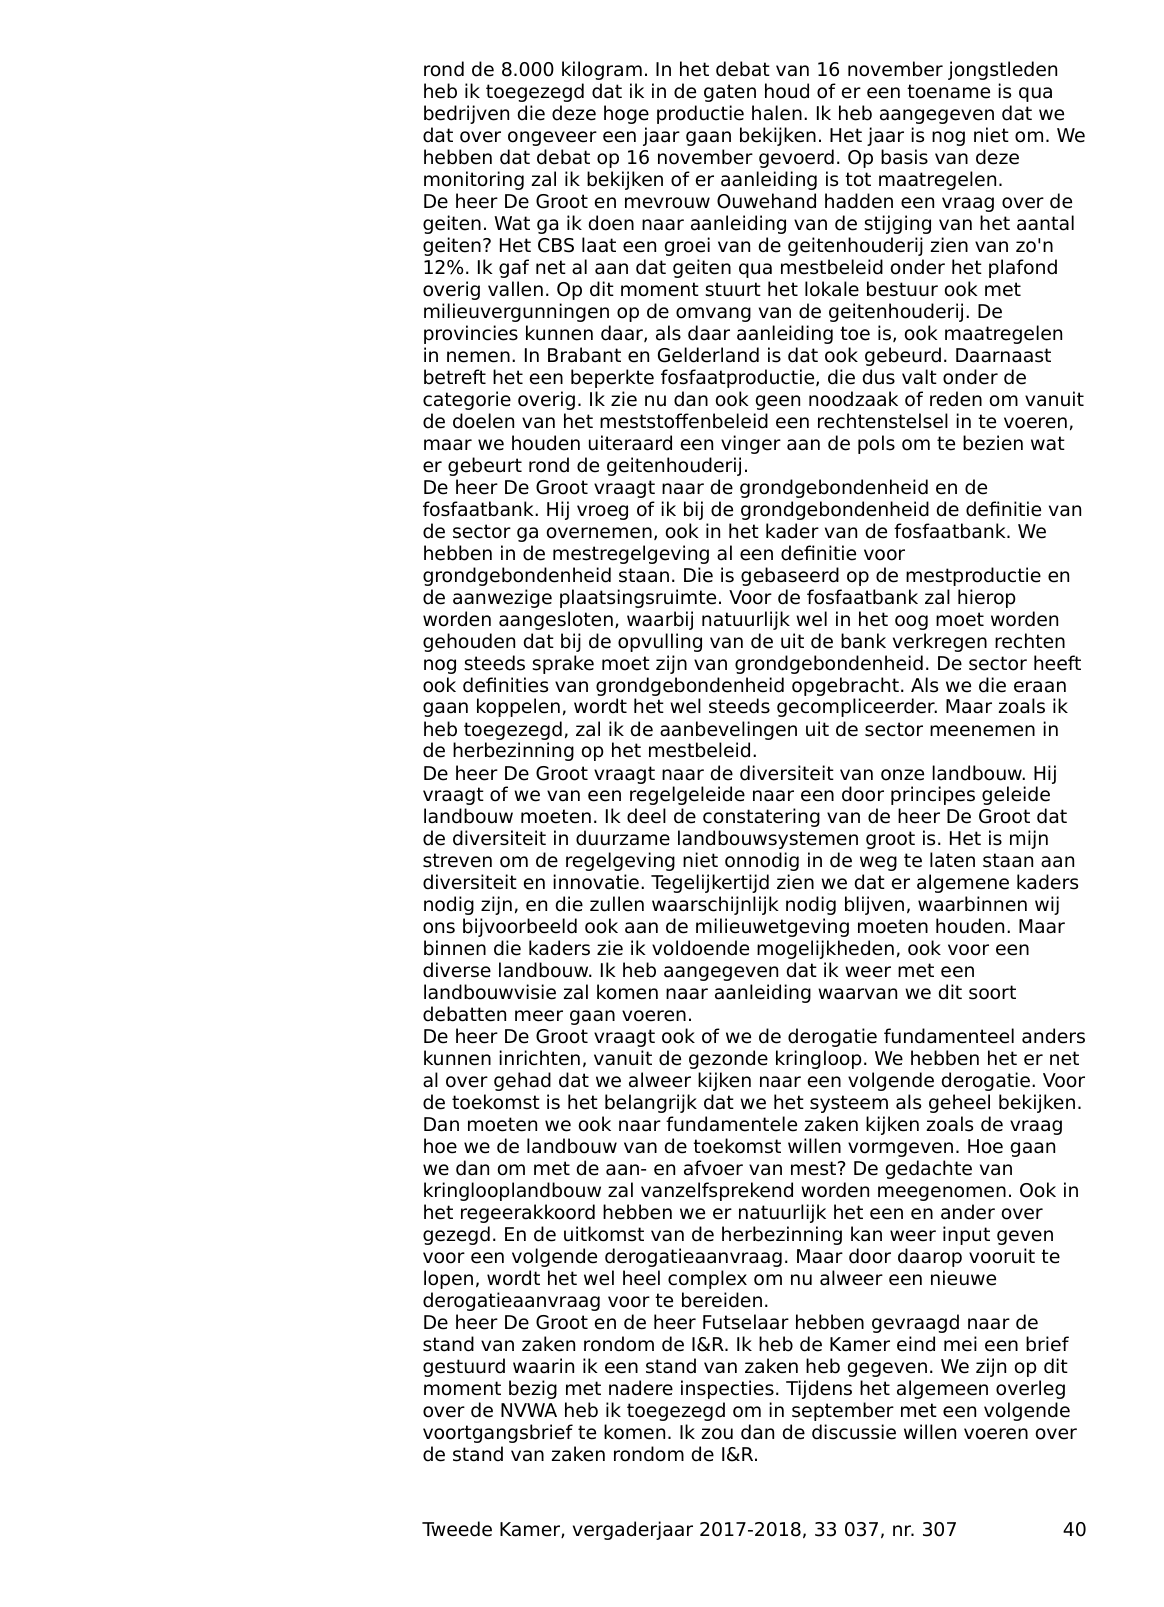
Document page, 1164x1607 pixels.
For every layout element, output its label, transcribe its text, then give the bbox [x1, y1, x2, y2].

text De heer De Groot vraagt ook of we de derogatie fundamenteel anders kunnen inrichten, vanuit de gezonde kringloop. We hebben het er net al over gehad dat we alweer kijken naar een volgende derogatie. Voor de toekomst is het belangrijk dat we het systeem als geheel bekijken. Dan moeten we ook naar fundamentele zaken kijken zoals de vraag hoe we de landbouw van de toekomst willen vormgeven. Hoe gaan we dan om met de aan- en afvoer van mest? De gedachte van kringlooplandbouw zal vanzelfsprekend worden meegenomen. Ook in het regeerakkoord hebben we er natuurlijk het een en ander over gezegd. En de uitkomst van de herbezinning kan weer input geven voor een volgende derogatieaanvraag. Maar door daarop vooruit te lopen, wordt het wel heel complex om nu alweer een nieuwe derogatieaanvraag voor te bereiden. [422, 1026, 1087, 1312]
text De heer De Groot vraagt naar de diversiteit van onze landbouw. Hij vraagt of we van een regelgeleide naar een door principes geleide landbouw moeten. Ik deel de constatering van de heer De Groot dat de diversiteit in duurzame landbouwsystemen groot is. Het is mijn streven om de regelgeving niet onnodig in de weg te laten staan aan diversiteit en innovatie. Tegelijkertijd zien we dat er algemene kaders nodig zijn, en die zullen waarschijnlijk nodig blijven, waarbinnen wij ons bijvoorbeeld ook aan de milieuwetgeving moeten houden. Maar binnen die kaders zie ik voldoende mogelijkheden, ook voor een diverse landbouw. Ik heb aangegeven dat ik weer met een landbouwvisie zal komen naar aanleiding waarvan we dit soort debatten meer gaan voeren. [422, 762, 1087, 1026]
text De heer De Groot vraagt naar de grondgebondenheid en de fosfaatbank. Hij vroeg of ik bij de grondgebondenheid de definitie van de sector ga overnemen, ook in het kader van de fosfaatbank. We hebben in de mestregelgeving al een definitie voor grondgebondenheid staan. Die is gebaseerd op de mestproductie en de aanwezige plaatsingsruimte. Voor de fosfaatbank zal hierop worden aangesloten, waarbij natuurlijk wel in het oog moet worden gehouden dat bij de opvulling van de uit de bank verkregen rechten nog steeds sprake moet zijn van grondgebondenheid. De sector heeft ook definities van grondgebondenheid opgebracht. Als we die eraan gaan koppelen, wordt het wel steeds gecompliceerder. Maar zoals ik heb toegezegd, zal ik de aanbevelingen uit de sector meenemen in de herbezinning op het mestbeleid. [422, 477, 1087, 762]
text De heer De Groot en de heer Futselaar hebben gevraagd naar de stand van zaken rondom de I&R. Ik heb de Kamer eind mei een brief gestuurd waarin ik een stand van zaken heb gegeven. We zijn op dit moment bezig met nadere inspecties. Tijdens het algemeen overleg over de NVWA heb ik toegezegd om in september met een volgende voortgangsbrief te komen. Ik zou dan de discussie willen voeren over de stand van zaken rondom de I&R. [422, 1312, 1087, 1466]
text De heer De Groot en mevrouw Ouwehand hadden een vraag over de geiten. Wat ga ik doen naar aanleiding van de stijging van het aantal geiten? Het CBS laat een groei van de geitenhouderij zien van zo'n 12%. Ik gaf net al aan dat geiten qua mestbeleid onder het plafond overig vallen. Op dit moment stuurt het lokale bestuur ook met milieuvergunningen op de omvang van de geitenhouderij. De provincies kunnen daar, als daar aanleiding toe is, ook maatregelen in nemen. In Brabant en Gelderland is dat ook gebeurd. Daarnaast betreft het een beperkte fosfaatproductie, die dus valt onder de categorie overig. Ik zie nu dan ook geen noodzaak of reden om vanuit de doelen van het meststoffenbeleid een rechtenstelsel in te voeren, maar we houden uiteraard een vinger aan de pols om te bezien wat er gebeurt rond de geitenhouderij. [422, 191, 1087, 477]
text rond de 8.000 kilogram. In het debat van 16 november jongstleden heb ik toegezegd dat ik in de gaten houd of er een toename is qua bedrijven die deze hoge productie halen. Ik heb aangegeven dat we dat over ongeveer een jaar gaan bekijken. Het jaar is nog niet om. We hebben dat debat op 16 november gevoerd. Op basis van deze monitoring zal ik bekijken of er aanleiding is tot maatregelen. [422, 59, 1087, 191]
